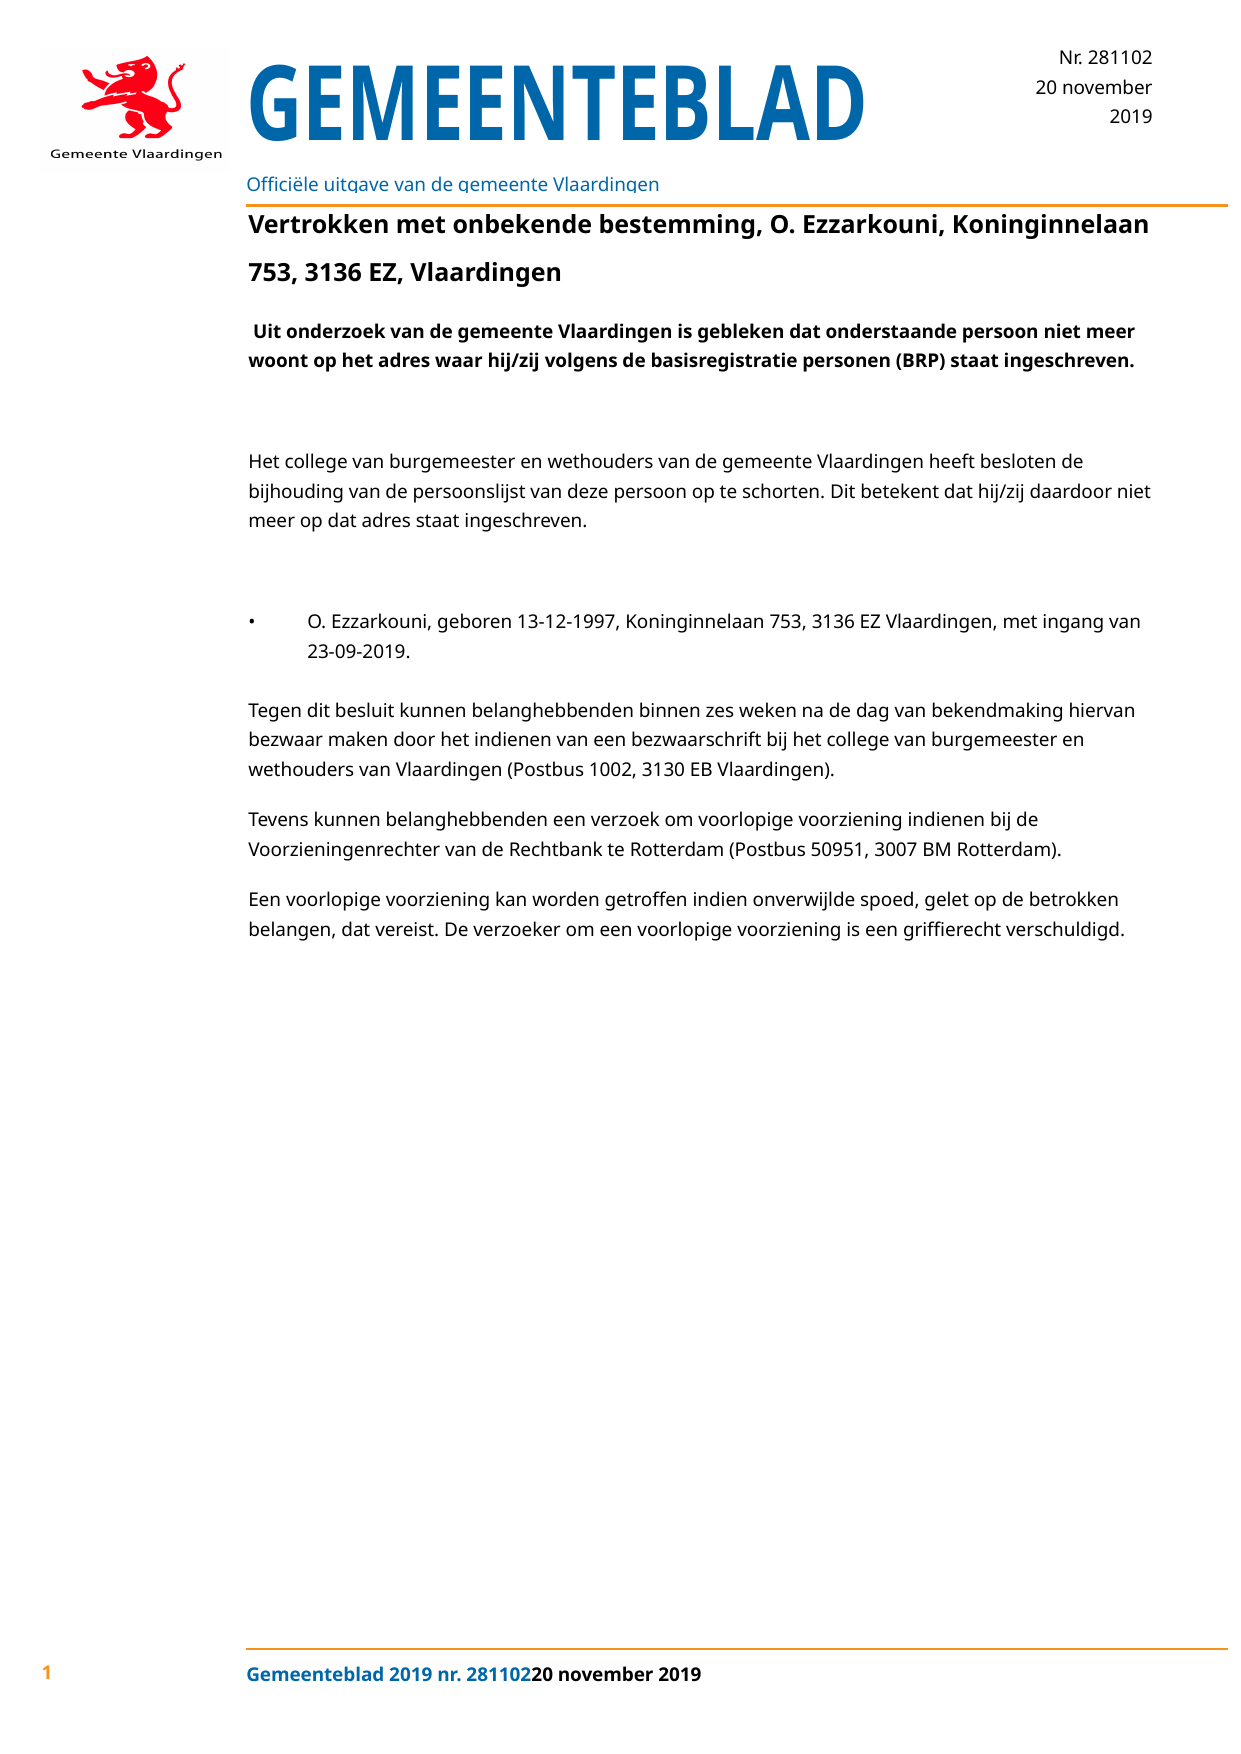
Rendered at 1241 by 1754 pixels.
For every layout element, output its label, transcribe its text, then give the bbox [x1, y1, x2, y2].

text Tevens kunnen belanghebbenden een verzoek om voorlopige voorziening indienen bij de Voorzieningenrechter van de Rechtbank te Rotterdam (Postbus 50951, 3007 BM Rotterdam). [248, 807, 1152, 862]
text Tegen dit besluit kunnen belanghebbenden binnen zes weken na de dag van bekendmaking hiervan bezwaar maken door het indienen van een bezwaarschrift bij het college van burgemeester en wethouders van Vlaardingen (Postbus 1002, 3130 EB Vlaardingen). [248, 697, 1152, 782]
text Vertrokken met onbekende bestemming, O. Ezzarkouni, Koninginnelaan 753, 3136 EZ, Vlaardingen [248, 207, 1152, 288]
list O. Ezzarkouni, geboren 13-12-1997, Koninginnelaan 753, 3136 EZ Vlaardingen, met ingang van 23-09-2019. [248, 608, 1152, 664]
text Het college van burgemeester en wethouders van de gemeente Vlaardingen heeft besloten de bijhouding van de persoonslijst van deze persoon op te schorten. Dit betekent dat hij/zij daardoor niet meer op dat adres staat ingeschreven. [248, 448, 1152, 533]
text Uit onderzoek van de gemeente Vlaardingen is gebleken dat onderstaande persoon niet meer woont op het adres waar hij/zij volgens de basisregistratie personen (BRP) staat ingeschreven. [248, 318, 1152, 373]
picture [41, 47, 231, 172]
text Een voorlopige voorziening kan worden getroffen indien onverwijlde spoed, gelet op de betrokken belangen, dat vereist. De verzoeker om een voorlopige voorziening is een griffierecht verschuldigd. [248, 887, 1152, 942]
